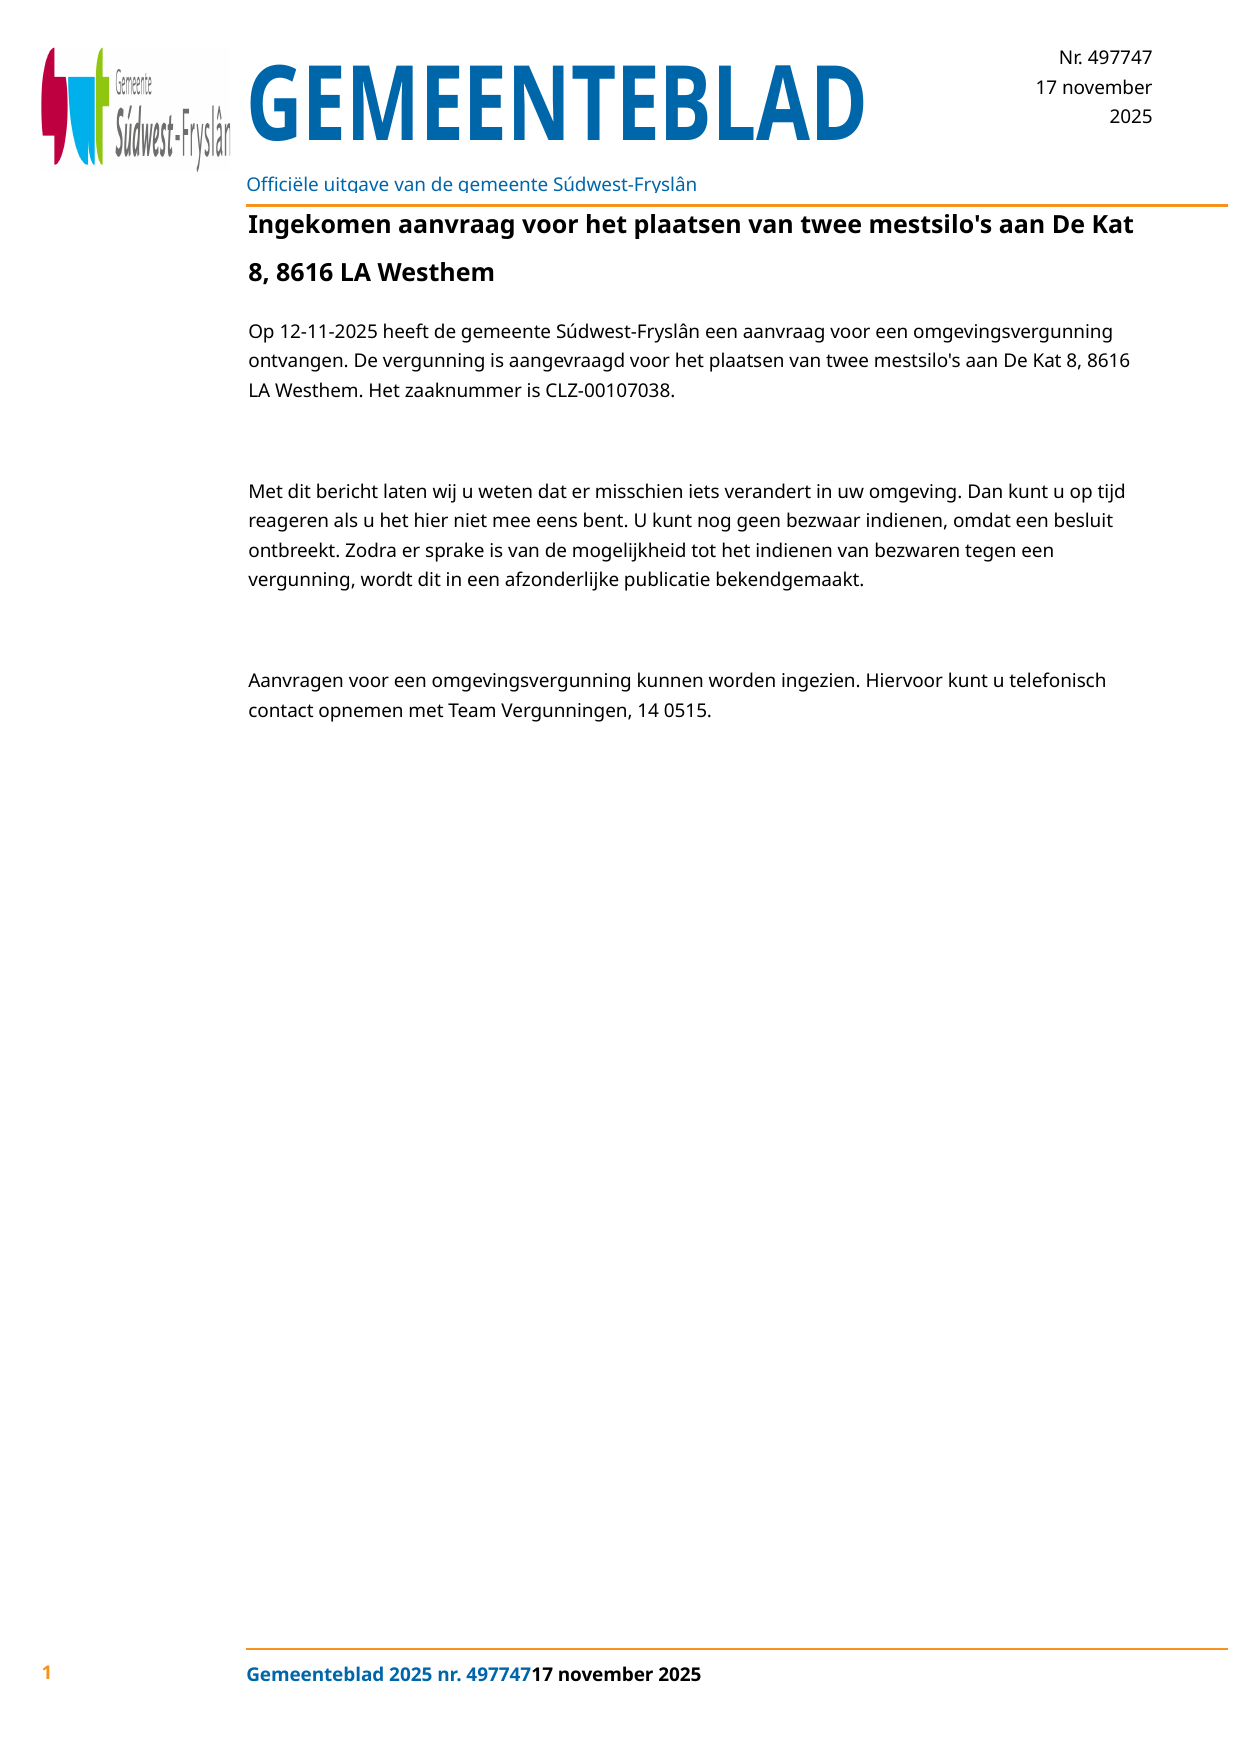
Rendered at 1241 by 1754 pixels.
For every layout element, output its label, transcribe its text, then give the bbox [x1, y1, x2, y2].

text Met dit bericht laten wij u weten dat er misschien iets verandert in uw omgeving. Dan kunt u op tijd reageren als u het hier niet mee eens bent. U kunt nog geen bezwaar indienen, omdat een besluit ontbreekt. Zodra er sprake is van de mogelijkheid tot het indienen van bezwaren tegen een vergunning, wordt dit in een afzonderlijke publicatie bekendgemaakt. [248, 478, 1152, 592]
picture [41, 47, 231, 172]
text Ingekomen aanvraag voor het plaatsen van twee mestsilo's aan De Kat 8, 8616 LA Westhem [248, 207, 1152, 288]
text Aanvragen voor een omgevingsvergunning kunnen worden ingezien. Hiervoor kunt u telefonisch contact opnemen met Team Vergunningen, 14 0515. [248, 667, 1152, 723]
text Op 12-11-2025 heeft de gemeente Súdwest-Fryslân een aanvraag voor een omgevingsvergunning ontvangen. De vergunning is aangevraagd voor het plaatsen van twee mestsilo's aan De Kat 8, 8616 LA Westhem. Het zaaknummer is CLZ-00107038. [248, 318, 1152, 403]
